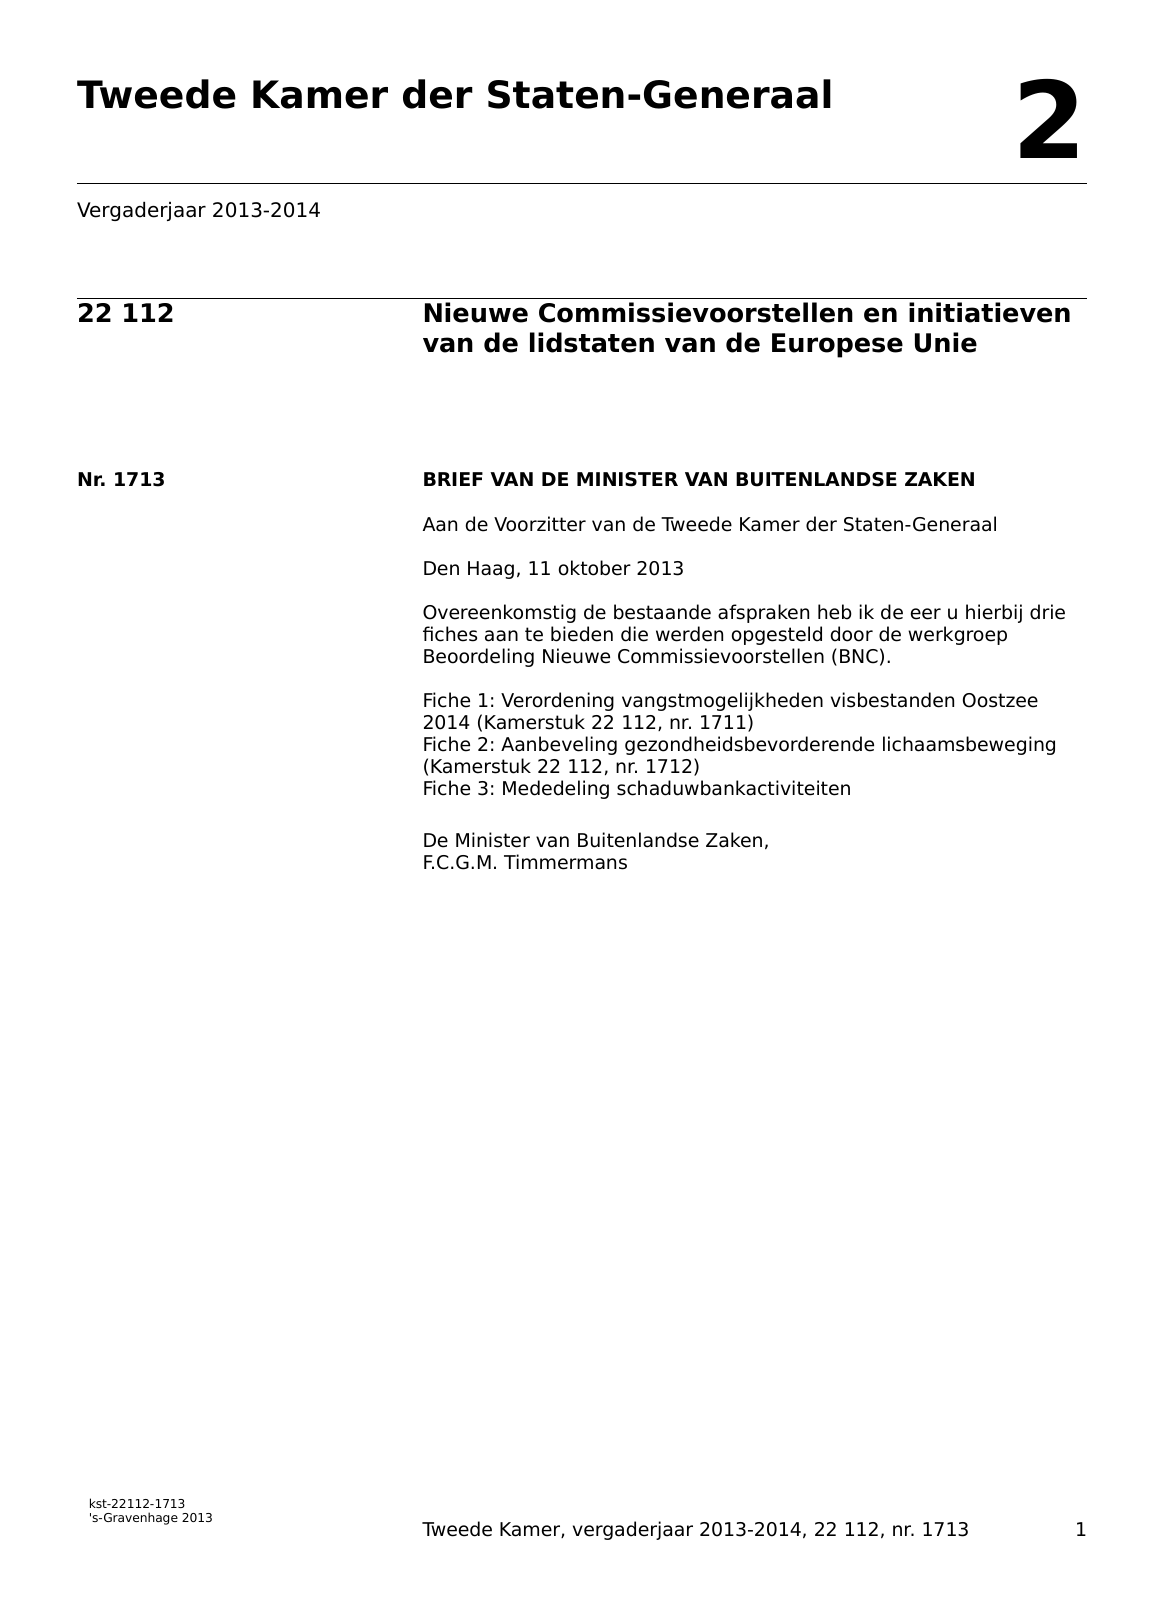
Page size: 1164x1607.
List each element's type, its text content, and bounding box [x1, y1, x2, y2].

subtitle 22 112 Nieuwe Commissievoorstellen en initiatieven van de lidstaten van de Europese Unie [77, 299, 1087, 358]
subtitle Nr. 1713 BRIEF VAN DE MINISTER VAN BUITENLANDSE ZAKEN [77, 469, 1087, 491]
text Aan de Voorzitter van de Tweede Kamer der Staten-Generaal [422, 513, 1087, 536]
text Fiche 1: Verordening vangstmogelijkheden visbestanden Oostzee 2014 (Kamerstuk 22 112, nr. 1711) [422, 690, 1087, 734]
text kst-22112-1713 [88, 1497, 323, 1511]
table_header Tweede Kamer der Staten-Generaal [77, 59, 886, 183]
text Fiche 2: Aanbeveling gezondheidsbevorderende lichaamsbeweging (Kamerstuk 22 112, nr. 1712) [422, 734, 1087, 778]
text De Minister van Buitenlandse Zaken, F.C.G.M. Timmermans [422, 830, 1087, 874]
text Den Haag, 11 oktober 2013 [422, 558, 1087, 580]
table_cell Vergaderjaar 2013-2014 [77, 184, 1087, 298]
table_header 2 [886, 59, 1087, 183]
text 's-Gravenhage 2013 [88, 1511, 323, 1525]
text Fiche 3: Mededeling schaduwbankactiviteiten [422, 778, 1087, 800]
text Overeenkomstig de bestaande afspraken heb ik de eer u hierbij drie fiches aan te bieden die werden opgesteld door de werkgroep Beoordeling Nieuwe Commissievoorstellen (BNC). [422, 602, 1087, 668]
